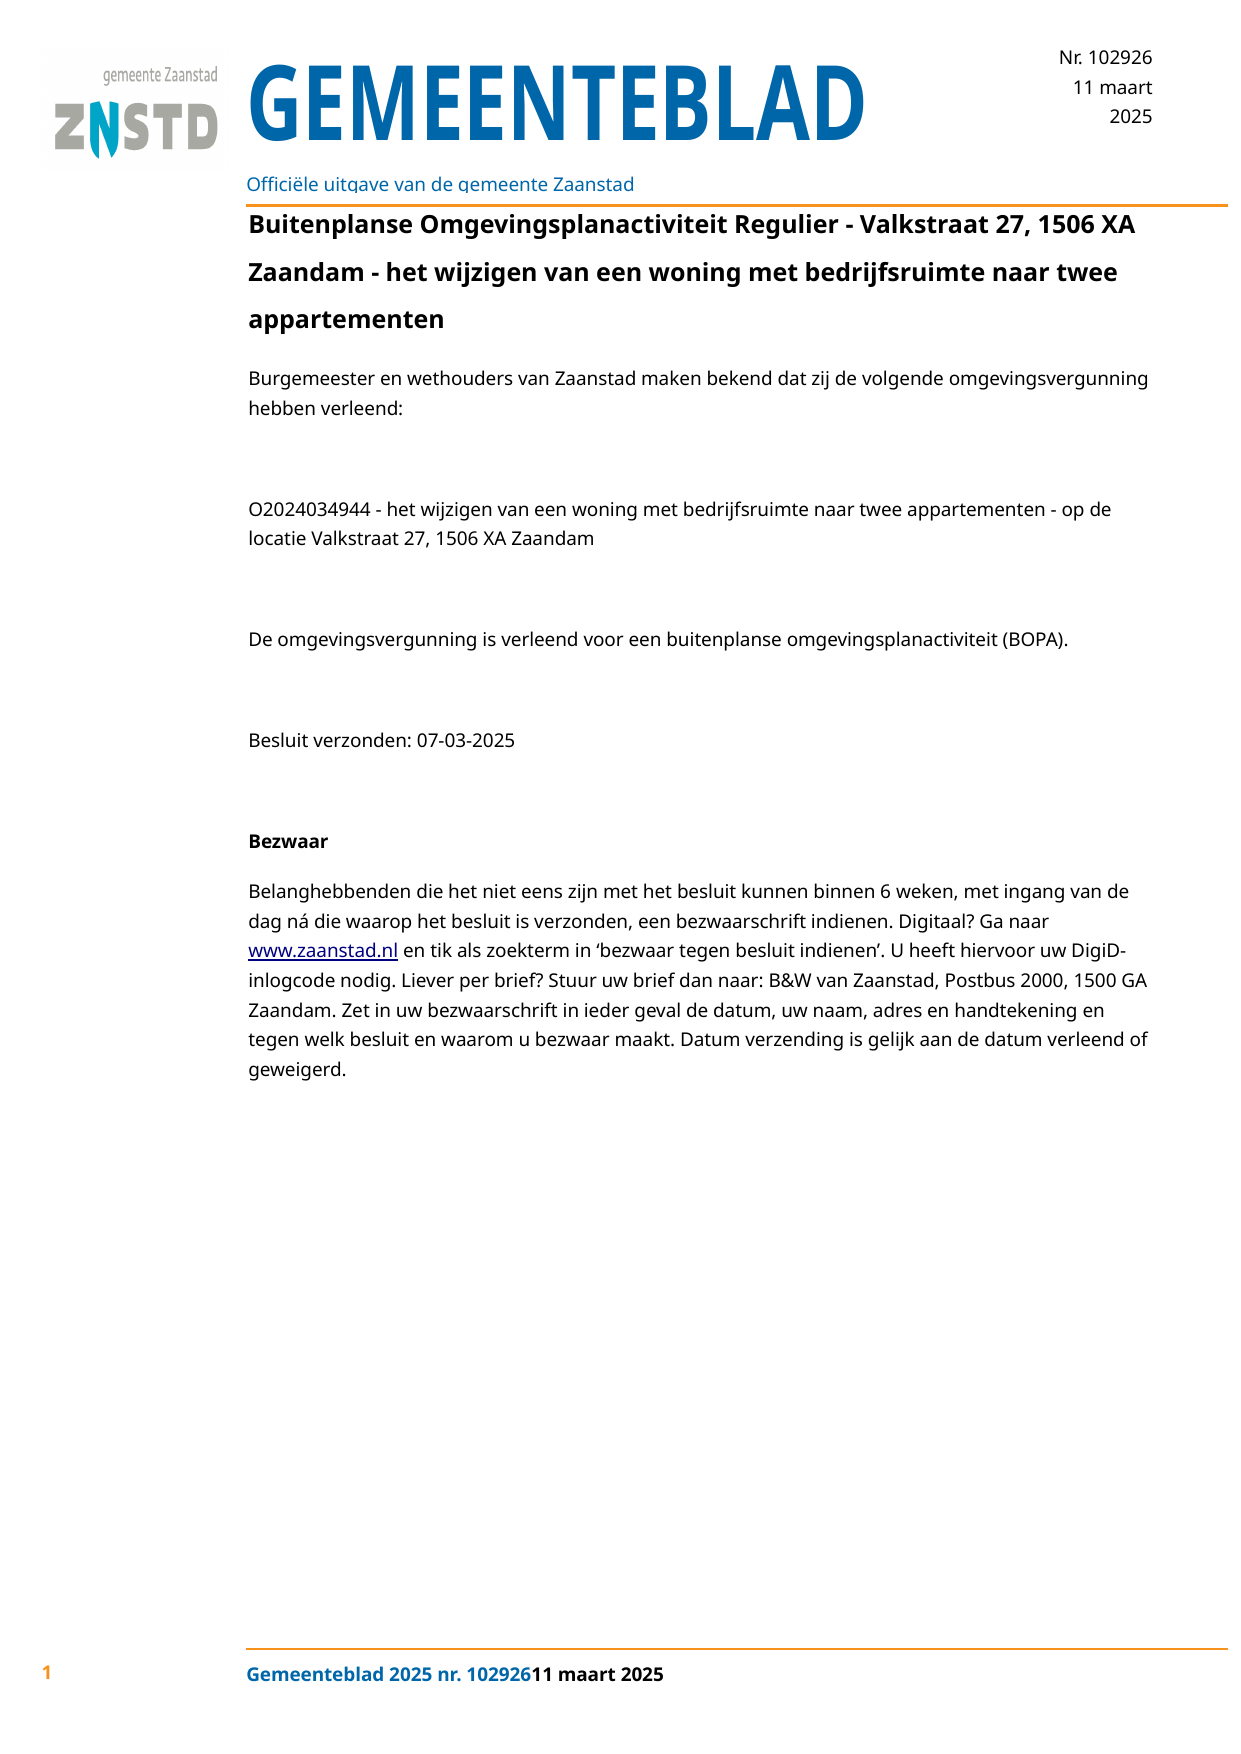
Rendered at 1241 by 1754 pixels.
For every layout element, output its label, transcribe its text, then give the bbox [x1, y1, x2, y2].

text Buitenplanse Omgevingsplanactiviteit Regulier - Valkstraat 27, 1506 XA Zaandam - het wijzigen van een woning met bedrijfsruimte naar twee appartementen [248, 207, 1152, 336]
picture [41, 47, 231, 172]
text O2024034944 - het wijzigen van een woning met bedrijfsruimte naar twee appartementen - op de locatie Valkstraat 27, 1506 XA Zaandam [248, 496, 1152, 551]
text Besluit verzonden: 07-03-2025 [248, 727, 1152, 753]
text Belanghebbenden die het niet eens zijn met het besluit kunnen binnen 6 weken, met ingang van de dag ná die waarop het besluit is verzonden, een bezwaarschrift indienen. Digitaal? Ga naar www.zaanstad.nl en tik als zoekterm in ‘bezwaar tegen besluit indienen’. U heeft hiervoor uw DigiD-inlogcode nodig. Liever per brief? Stuur uw brief dan naar: B&W van Zaanstad, Postbus 2000, 1500 GA Zaandam. Zet in uw bezwaarschrift in ieder geval de datum, uw naam, adres en handtekening en tegen welk besluit en waarom u bezwaar maakt. Datum verzending is gelijk aan de datum verleend of geweigerd. [248, 878, 1152, 1082]
text Bezwaar [248, 828, 1152, 854]
text De omgevingsvergunning is verleend voor een buitenplanse omgevingsplanactiviteit (BOPA). [248, 626, 1152, 652]
text Burgemeester en wethouders van Zaanstad maken bekend dat zij de volgende omgevingsvergunning hebben verleend: [248, 366, 1152, 421]
